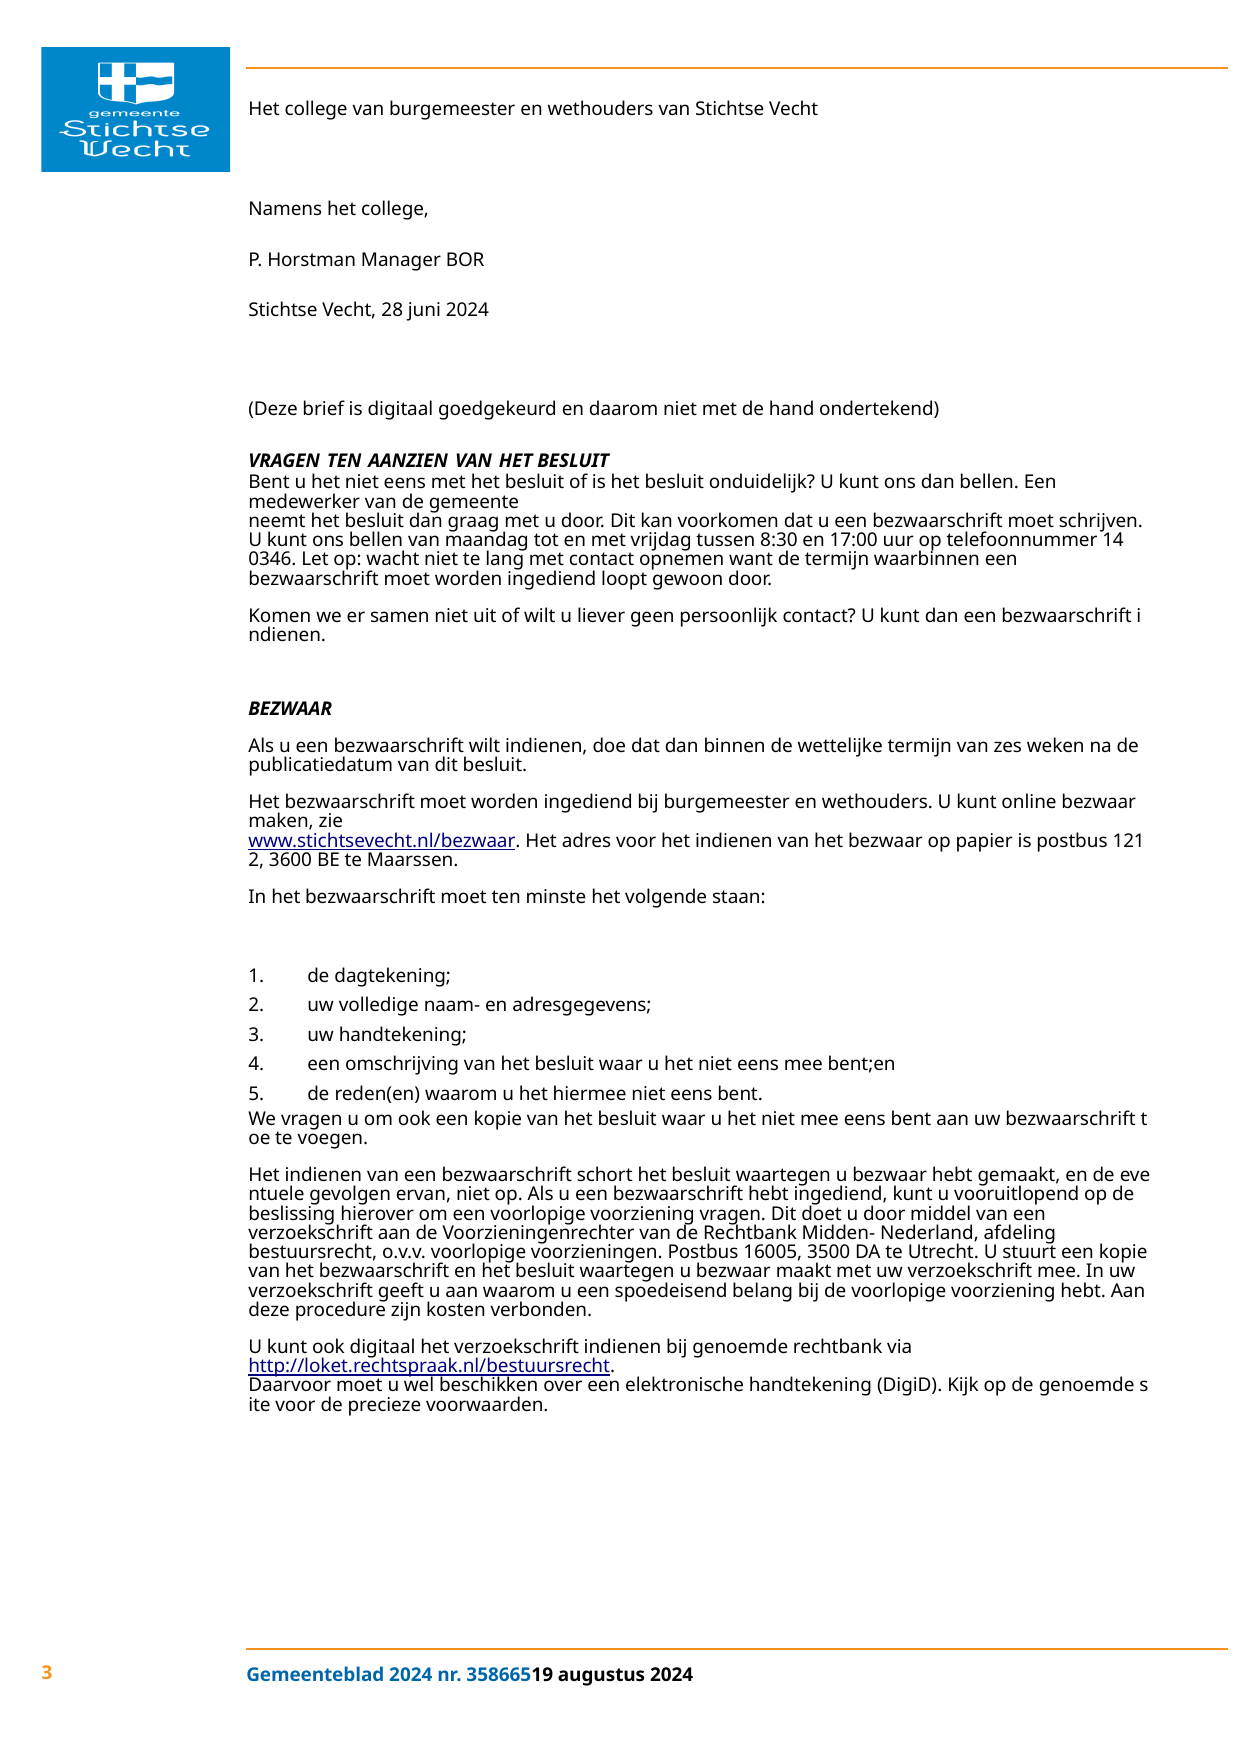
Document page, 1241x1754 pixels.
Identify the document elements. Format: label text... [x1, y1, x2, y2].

text Stichtse Vecht, 28 juni 2024 [248, 296, 1152, 322]
list de reden(en) waarom u het hiermee niet eens bent. [248, 1080, 1152, 1106]
list uw volledige naam- en adresgegevens; [248, 991, 1152, 1017]
picture [137, 63, 174, 103]
text Het bezwaarschrift moet worden ingediend bij burgemeester en wethouders. U kunt online bezwaar maken, zie www.stichtsevecht.nl/bezwaar. Het adres voor het indienen van het bezwaar op papier is postbus 1212, 3600 BE te Maarssen. [248, 793, 1152, 870]
list uw handtekening; [248, 1021, 1152, 1047]
text Als u een bezwaarschrift wilt indienen, doe dat dan binnen de wettelijke termijn van zes weken na de publicatiedatum van dit besluit. [248, 737, 1152, 775]
text BEZWAAR [248, 700, 1152, 719]
text In het bezwaarschrift moet ten minste het volgende staan: [248, 888, 1152, 907]
text Het college van burgemeester en wethouders van Stichtse Vecht [248, 95, 1152, 121]
text Het indienen van een bezwaarschrift schort het besluit waartegen u bezwaar hebt gemaakt, en de eventuele gevolgen ervan, niet op. Als u een bezwaarschrift hebt ingediend, kunt u vooruitlopend op de beslissing hierover om een voorlopige voorziening vragen. Dit doet u door middel van een verzoekschrift aan de Voorzieningenrechter van de Rechtbank Midden- Nederland, afdeling bestuursrecht, o.v.v. voorlopige voorzieningen. Postbus 16005, 3500 DA te Utrecht. U stuurt een kopie van het bezwaarschrift en het besluit waartegen u bezwaar maakt met uw verzoekschrift mee. In uw verzoekschrift geeft u aan waarom u een spoedeisend belang bij de voorlopige voorziening hebt. Aan deze procedure zijn kosten verbonden. [248, 1166, 1152, 1320]
text U kunt ook digitaal het verzoekschrift indienen bij genoemde rechtbank via http://loket.rechtspraak.nl/bestuursrecht. Daarvoor moet u wel beschikken over een elektronische handtekening (DigiD). Kijk op de genoemde site voor de precieze voorwaarden. [248, 1338, 1152, 1415]
text (Deze brief is digitaal goedgekeurd en daarom niet met de hand ondertekend) [248, 395, 1152, 420]
text VRAGEN TEN AANZIEN VAN HET BESLUIT [248, 448, 1152, 473]
text Komen we er samen niet uit of wilt u liever geen persoonlijk contact? U kunt dan een bezwaarschrift indienen. [248, 607, 1152, 645]
text P. Horstman Manager BOR [248, 246, 1152, 272]
text We vragen u om ook een kopie van het besluit waar u het niet mee eens bent aan uw bezwaarschrift toe te voegen. [248, 1110, 1152, 1148]
list een omschrijving van het besluit waar u het niet eens mee bent;en [248, 1051, 1152, 1076]
text Namens het college, [248, 196, 1152, 221]
list de dagtekening; [248, 962, 1152, 988]
picture [99, 63, 135, 101]
text Bent u het niet eens met het besluit of is het besluit onduidelijk? U kunt ons dan bellen. Een medewerker van de gemeente neemt het besluit dan graag met u door. Dit kan voorkomen dat u een bezwaarschrift moet schrijven. U kunt ons bellen van maandag tot en met vrijdag tussen 8:30 en 17:00 uur op telefoonnummer 14 0346. Let op: wacht niet te lang met contact opnemen want de termijn waarbinnen een bezwaarschrift moet worden ingediend loopt gewoon door. [248, 473, 1152, 589]
